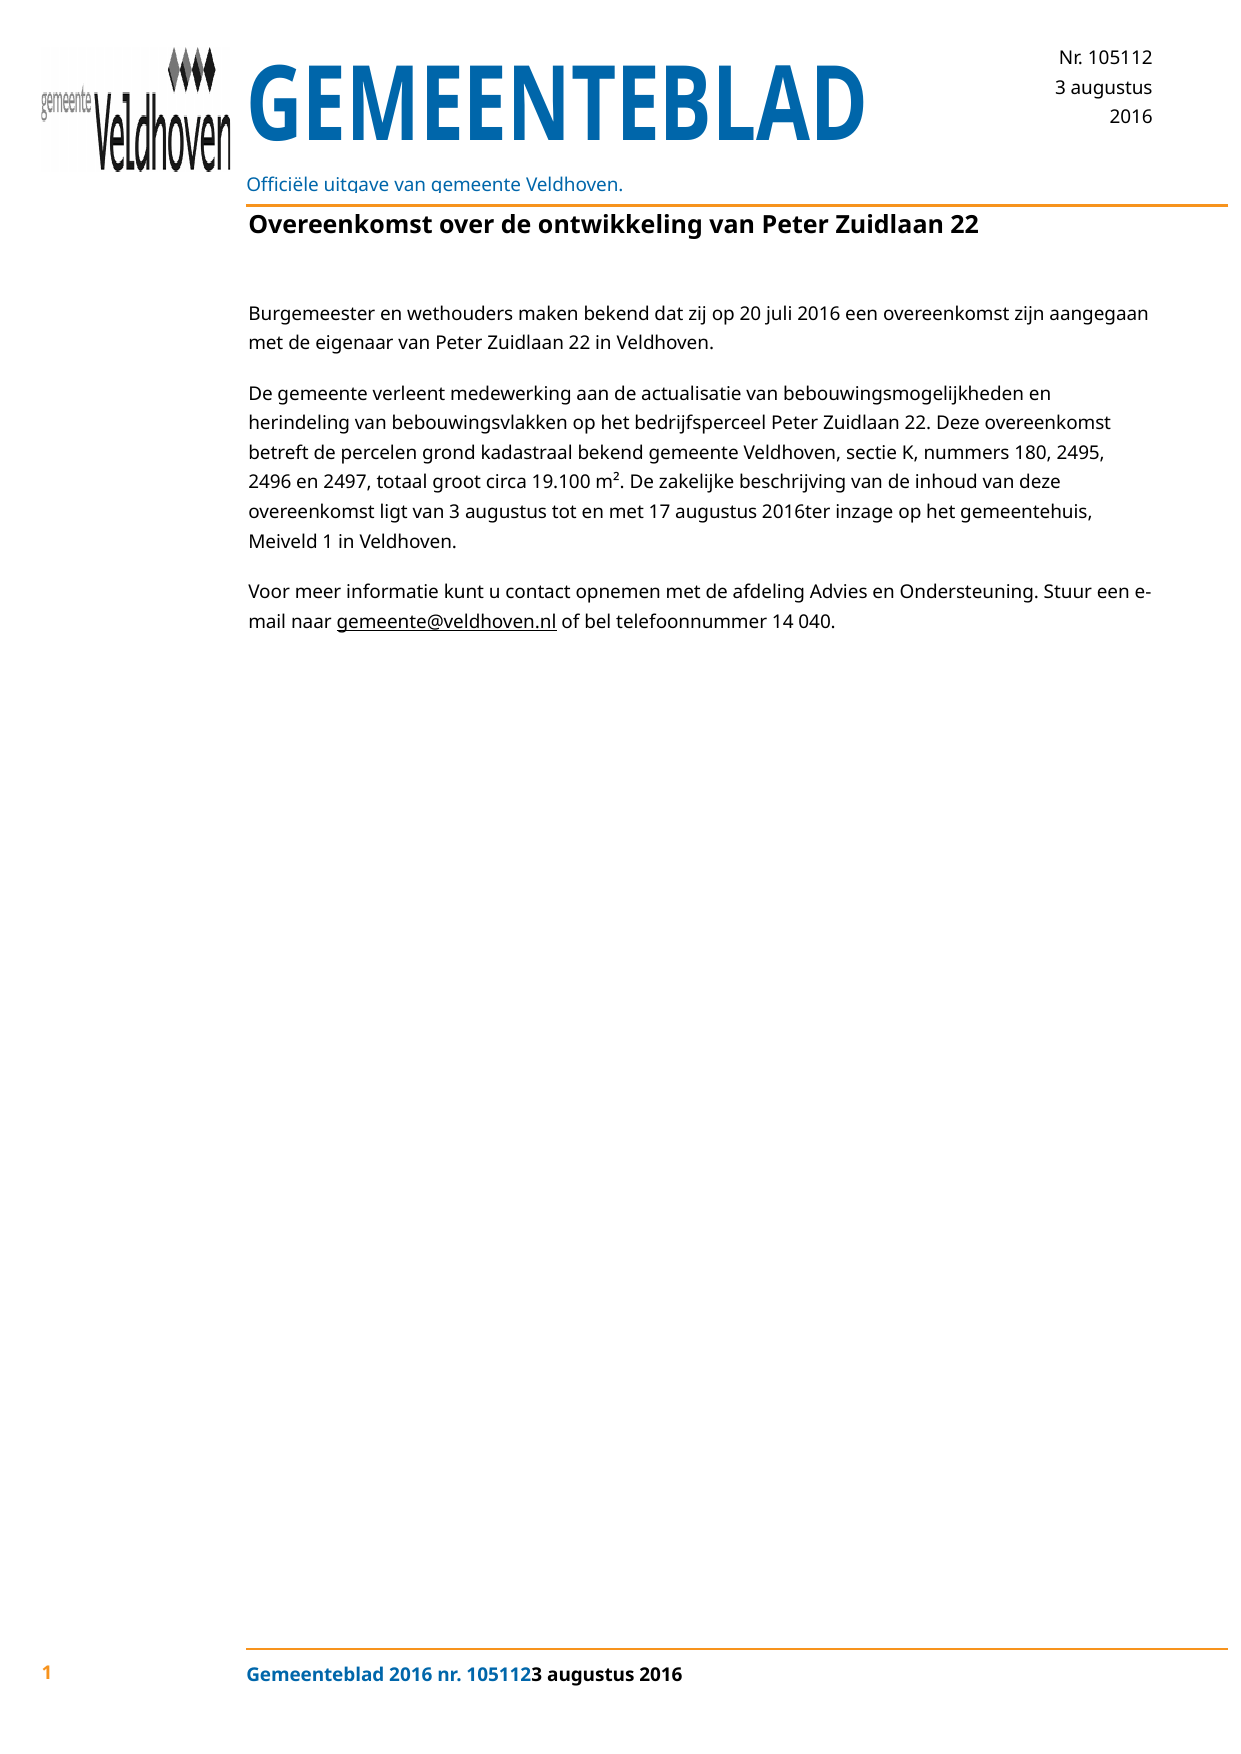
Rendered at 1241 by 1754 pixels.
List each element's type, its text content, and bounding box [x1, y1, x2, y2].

text De gemeente verleent medewerking aan de actualisatie van bebouwingsmogelijkheden en herindeling van bebouwingsvlakken op het bedrijfsperceel Peter Zuidlaan 22. Deze overeenkomst betreft de percelen grond kadastraal bekend gemeente Veldhoven, sectie K, nummers 180, 2495, 2496 en 2497, totaal groot circa 19.100 m². De zakelijke beschrijving van de inhoud van deze overeenkomst ligt van 3 augustus tot en met 17 augustus 2016ter inzage op het gemeentehuis, Meiveld 1 in Veldhoven. [248, 380, 1152, 553]
text Overeenkomst over de ontwikkeling van Peter Zuidlaan 22 [248, 207, 1152, 241]
text Burgemeester en wethouders maken bekend dat zij op 20 juli 2016 een overeenkomst zijn aangegaan met de eigenaar van Peter Zuidlaan 22 in Veldhoven. [248, 300, 1152, 355]
picture [41, 47, 231, 172]
text Voor meer informatie kunt u contact opnemen met de afdeling Advies en Ondersteuning. Stuur een e-mail naar gemeente@veldhoven.nl of bel telefoonnummer 14 040. [248, 578, 1152, 633]
